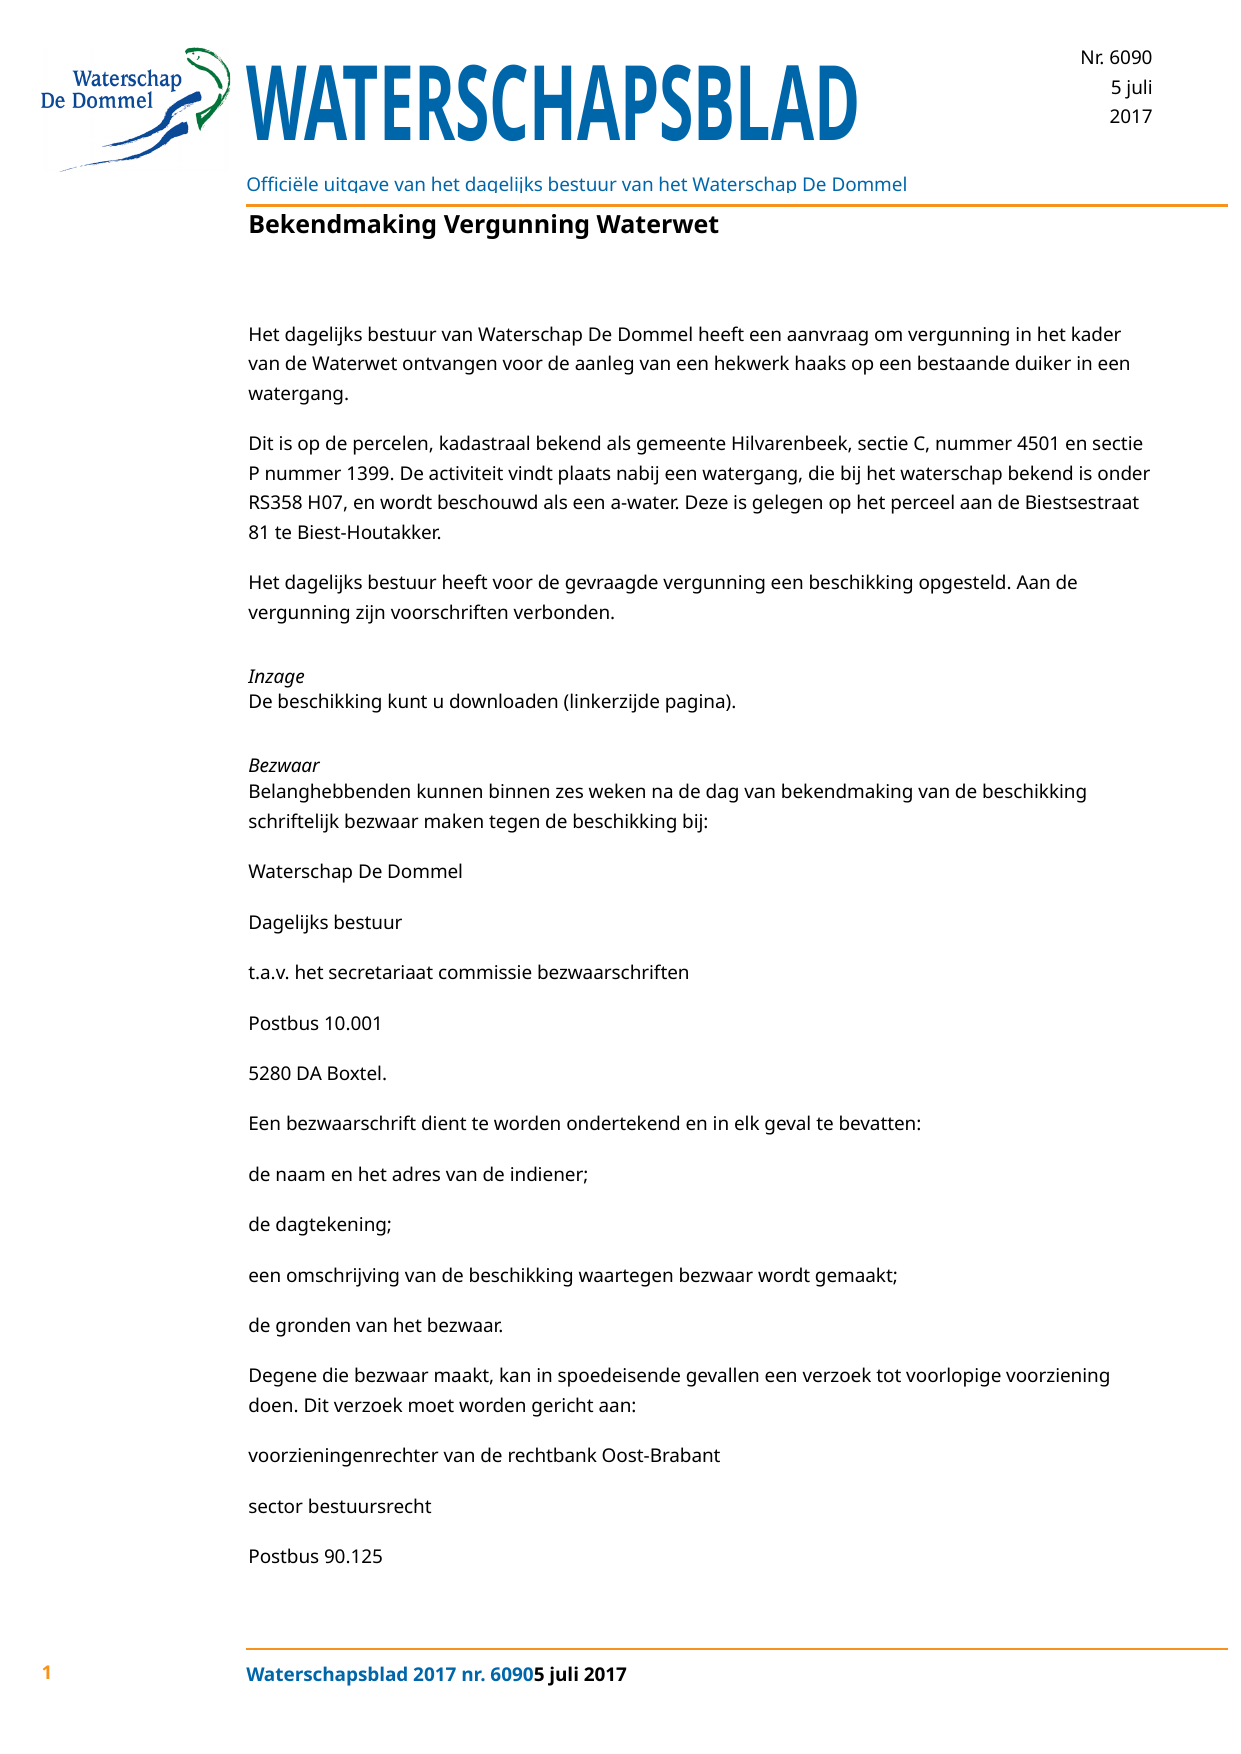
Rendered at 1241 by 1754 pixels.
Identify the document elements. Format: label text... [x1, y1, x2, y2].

text de gronden van het bezwaar. [248, 1312, 1152, 1338]
text Een bezwaarschrift dient te worden ondertekend en in elk geval te bevatten: [248, 1111, 1152, 1136]
text Dagelijks bestuur [248, 909, 1152, 934]
text Het dagelijks bestuur heeft voor de gevraagde vergunning een beschikking opgesteld. Aan de vergunning zijn voorschriften verbonden. [248, 569, 1152, 625]
text voorzieningenrechter van de rechtbank Oost-Brabant [248, 1443, 1152, 1468]
text Postbus 10.001 [248, 1010, 1152, 1035]
text Het dagelijks bestuur van Waterschap De Dommel heeft een aanvraag om vergunning in het kader van de Waterwet ontvangen voor de aanleg van een hekwerk haaks op een bestaande duiker in een watergang. [248, 321, 1152, 406]
text Bezwaar [248, 753, 1152, 778]
text Belanghebbenden kunnen binnen zes weken na de dag van bekendmaking van de beschikking schriftelijk bezwaar maken tegen de beschikking bij: [248, 778, 1152, 834]
text t.a.v. het secretariaat commissie bezwaarschriften [248, 959, 1152, 985]
text sector bestuursrecht [248, 1493, 1152, 1519]
text Waterschap De Dommel [248, 858, 1152, 884]
text De beschikking kunt u downloaden (linkerzijde pagina). [248, 689, 1152, 714]
text een omschrijving van de beschikking waartegen bezwaar wordt gemaakt; [248, 1262, 1152, 1287]
text Inzage [248, 663, 1152, 689]
text Postbus 90.125 [248, 1543, 1152, 1569]
text de dagtekening; [248, 1211, 1152, 1237]
text Dit is op de percelen, kadastraal bekend als gemeente Hilvarenbeek, sectie C, nummer 4501 en sectie P nummer 1399. De activiteit vindt plaats nabij een watergang, die bij het waterschap bekend is onder RS358 H07, en wordt beschouwd als een a-water. Deze is gelegen op het perceel aan de Biestsestraat 81 te Biest-Houtakker. [248, 430, 1152, 545]
text 5280 DA Boxtel. [248, 1060, 1152, 1086]
text Bekendmaking Vergunning Waterwet [248, 207, 1152, 241]
text de naam en het adres van de indiener; [248, 1161, 1152, 1187]
text Degene die bezwaar maakt, kan in spoedeisende gevallen een verzoek tot voorlopige voorziening doen. Dit verzoek moet worden gericht aan: [248, 1363, 1152, 1418]
picture [41, 47, 231, 172]
